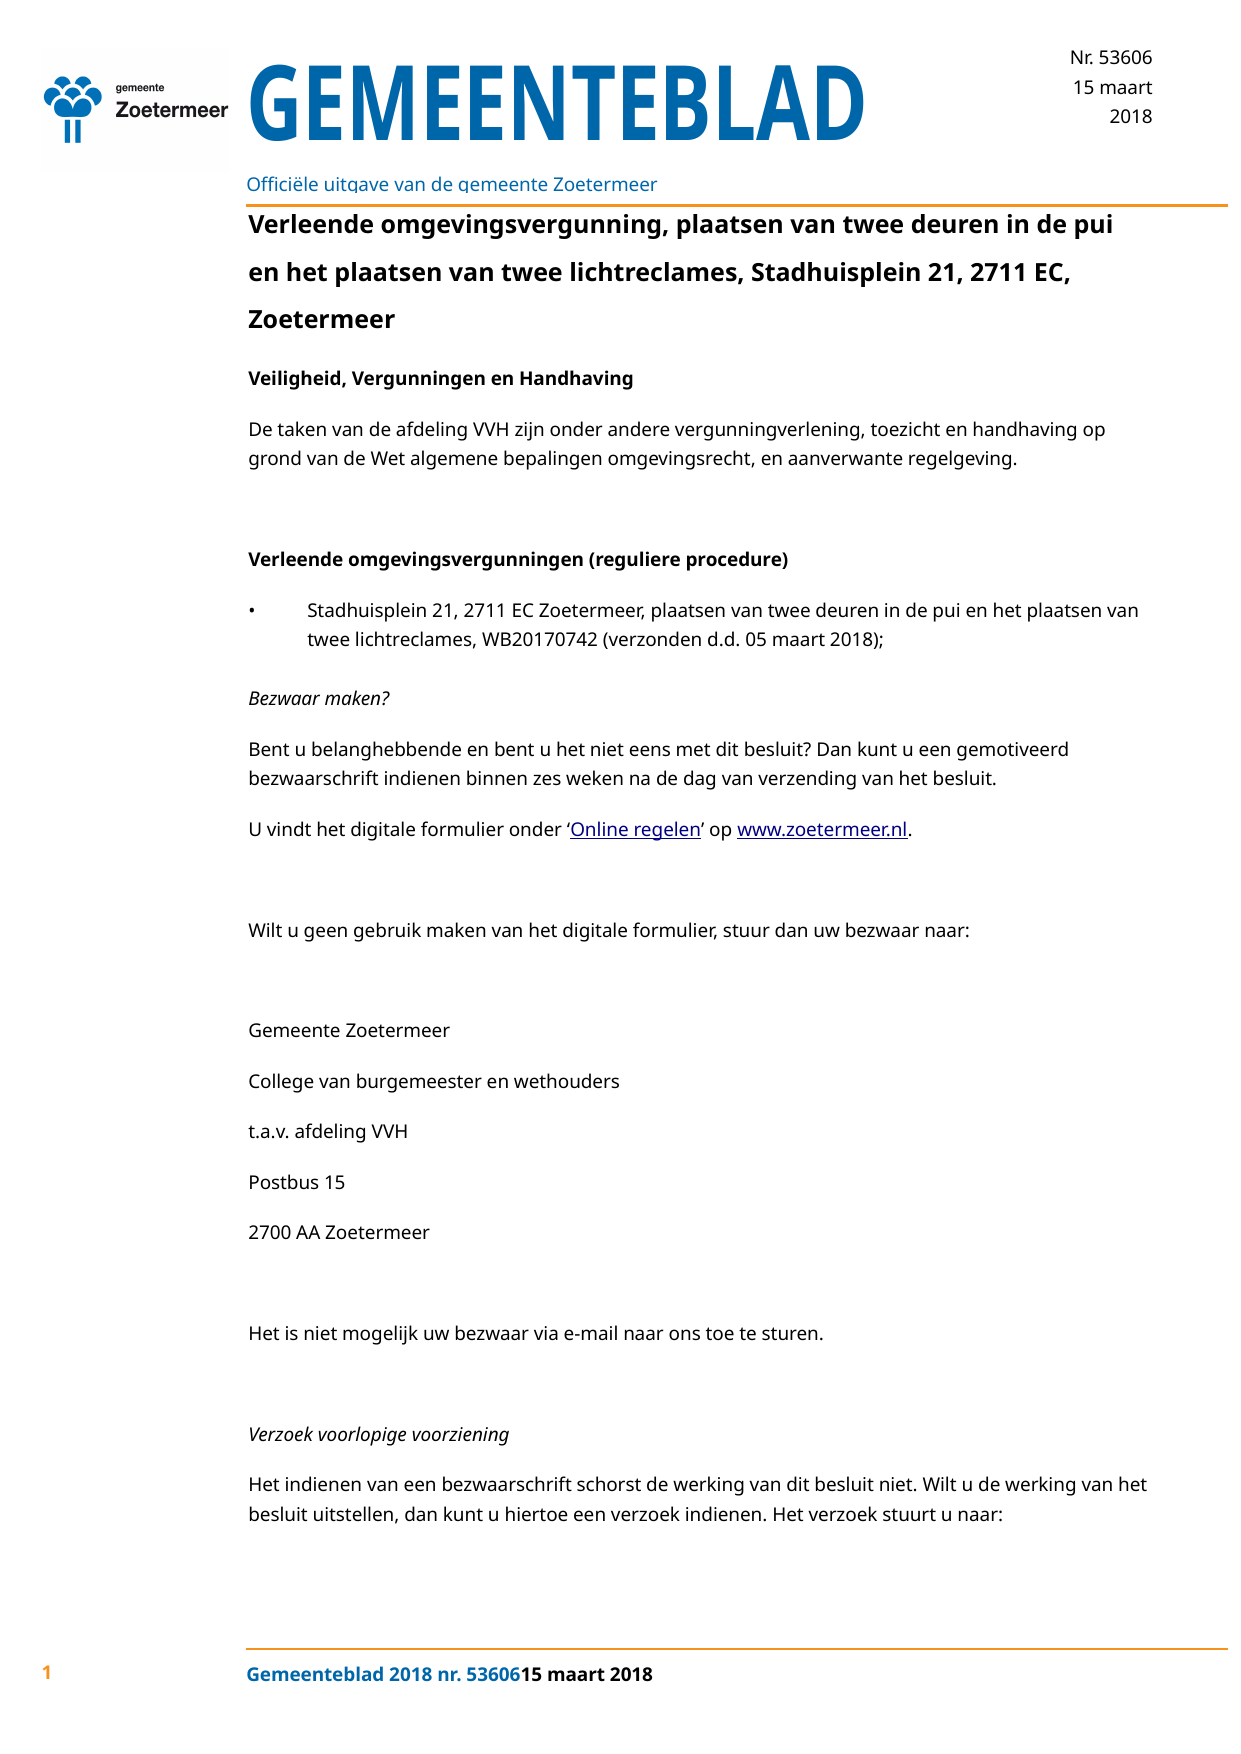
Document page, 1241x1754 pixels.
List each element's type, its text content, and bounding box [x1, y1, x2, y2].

text De taken van de afdeling VVH zijn onder andere vergunningverlening, toezicht en handhaving op grond van de Wet algemene bepalingen omgevingsrecht, en aanverwante regelgeving. [248, 416, 1152, 471]
text U vindt het digitale formulier onder ‘Online regelen’ op www.zoetermeer.nl. [248, 816, 1152, 842]
text 2700 AA Zoetermeer [248, 1219, 1152, 1245]
list Stadhuisplein 21, 2711 EC Zoetermeer, plaatsen van twee deuren in de pui en het plaatsen van twee lichtreclames, WB20170742 (verzonden d.d. 05 maart 2018); [248, 597, 1152, 652]
text Wilt u geen gebruik maken van het digitale formulier, stuur dan uw bezwaar naar: [248, 917, 1152, 942]
text Postbus 15 [248, 1169, 1152, 1194]
text Verleende omgevingsvergunning, plaatsen van twee deuren in de pui en het plaatsen van twee lichtreclames, Stadhuisplein 21, 2711 EC, Zoetermeer [248, 207, 1152, 336]
text Bent u belanghebbende en bent u het niet eens met dit besluit? Dan kunt u een gemotiveerd bezwaarschrift indienen binnen zes weken na de dag van verzending van het besluit. [248, 736, 1152, 791]
picture [41, 47, 231, 172]
text Het indienen van een bezwaarschrift schorst de werking van dit besluit niet. Wilt u de werking van het besluit uitstellen, dan kunt u hiertoe een verzoek indienen. Het verzoek stuurt u naar: [248, 1471, 1152, 1527]
text Gemeente Zoetermeer [248, 1018, 1152, 1043]
text Het is niet mogelijk uw bezwaar via e-mail naar ons toe te sturen. [248, 1320, 1152, 1346]
text Bezwaar maken? [248, 686, 1152, 711]
text College van burgemeester en wethouders [248, 1068, 1152, 1094]
text Veiligheid, Vergunningen en Handhaving [248, 366, 1152, 391]
text t.a.v. afdeling VVH [248, 1118, 1152, 1144]
text Verleende omgevingsvergunningen (reguliere procedure) [248, 546, 1152, 572]
text Verzoek voorlopige voorziening [248, 1421, 1152, 1447]
